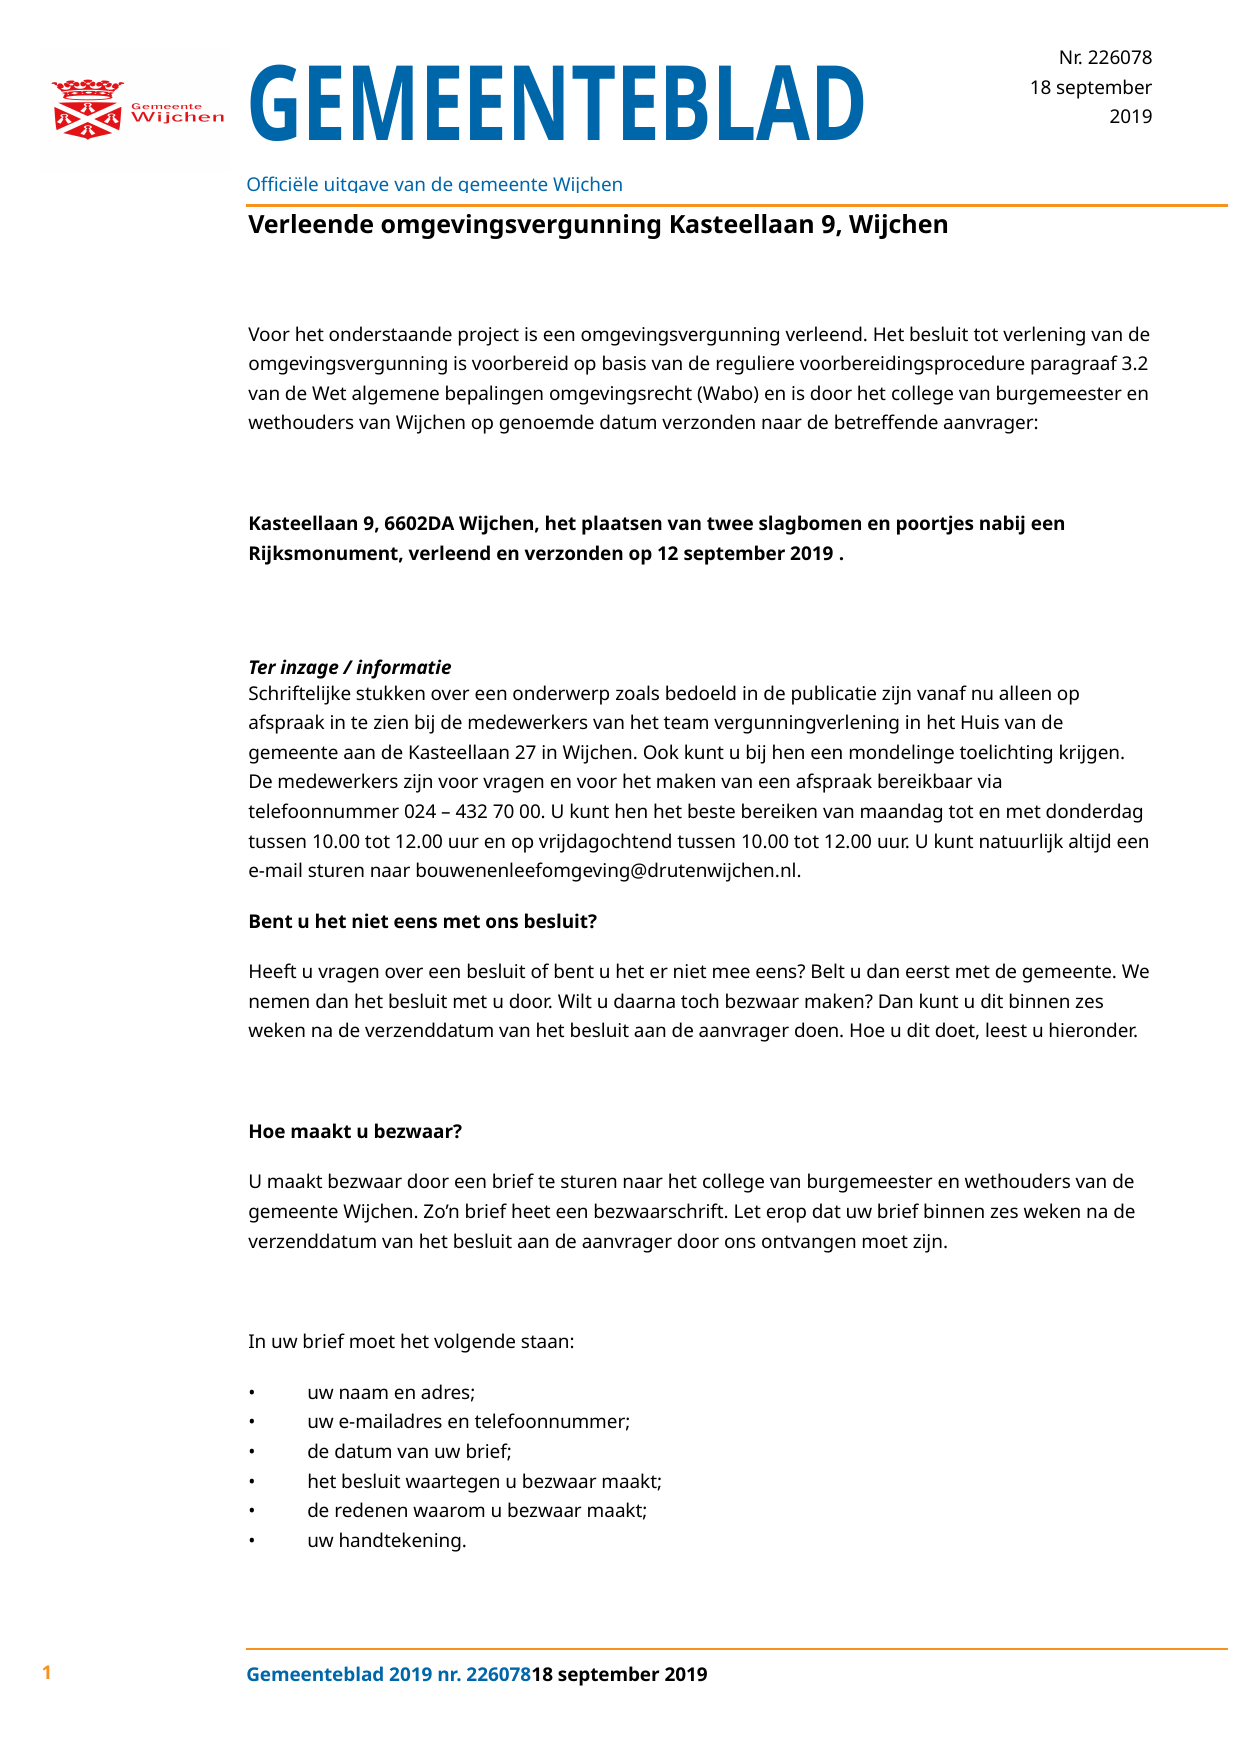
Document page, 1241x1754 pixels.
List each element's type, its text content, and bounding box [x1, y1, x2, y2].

list uw handtekening. [248, 1527, 1152, 1553]
text Voor het onderstaande project is een omgevingsvergunning verleend. Het besluit tot verlening van de omgevingsvergunning is voorbereid op basis van de reguliere voorbereidingsprocedure paragraaf 3.2 van de Wet algemene bepalingen omgevingsrecht (Wabo) en is door het college van burgemeester en wethouders van Wijchen op genoemde datum verzonden naar de betreffende aanvrager: [248, 321, 1152, 435]
text Schriftelijke stukken over een onderwerp zoals bedoeld in de publicatie zijn vanaf nu alleen op afspraak in te zien bij de medewerkers van het team vergunningverlening in het Huis van de gemeente aan de Kasteellaan 27 in Wijchen. Ook kunt u bij hen een mondelinge toelichting krijgen. De medewerkers zijn voor vragen en voor het maken van een afspraak bereikbaar via telefoonnummer 024 – 432 70 00. U kunt hen het beste bereiken van maandag tot en met donderdag tussen 10.00 tot 12.00 uur en op vrijdagochtend tussen 10.00 tot 12.00 uur. U kunt natuurlijk altijd een e-mail sturen naar bouwenenleefomgeving@drutenwijchen.nl. [248, 680, 1152, 883]
text In uw brief moet het volgende staan: [248, 1329, 1152, 1354]
text Hoe maakt u bezwaar? [248, 1118, 1152, 1144]
text Bent u het niet eens met ons besluit? [248, 908, 1152, 934]
list de datum van uw brief; [248, 1438, 1152, 1464]
text Verleende omgevingsvergunning Kasteellaan 9, Wijchen [248, 207, 1152, 241]
picture [41, 47, 231, 172]
list uw e-mailadres en telefoonnummer; [248, 1409, 1152, 1434]
text U maakt bezwaar door een brief te sturen naar het college van burgemeester en wethouders van de gemeente Wijchen. Zo’n brief heet een bezwaarschrift. Let erop dat uw brief binnen zes weken na de verzenddatum van het besluit aan de aanvrager door ons ontvangen moet zijn. [248, 1169, 1152, 1254]
list het besluit waartegen u bezwaar maakt; [248, 1468, 1152, 1494]
list de redenen waarom u bezwaar maakt; [248, 1497, 1152, 1523]
list uw naam en adres; [248, 1379, 1152, 1405]
text Ter inzage / informatie [248, 654, 1152, 680]
text Heeft u vragen over een besluit of bent u het er niet mee eens? Belt u dan eerst met de gemeente. We nemen dan het besluit met u door. Wilt u daarna toch bezwaar maken? Dan kunt u dit binnen zes weken na de verzenddatum van het besluit aan de aanvrager doen. Hoe u dit doet, leest u hieronder. [248, 958, 1152, 1043]
text Kasteellaan 9, 6602DA Wijchen, het plaatsen van twee slagbomen en poortjes nabij een Rijksmonument, verleend en verzonden op 12 september 2019 . [248, 510, 1152, 566]
